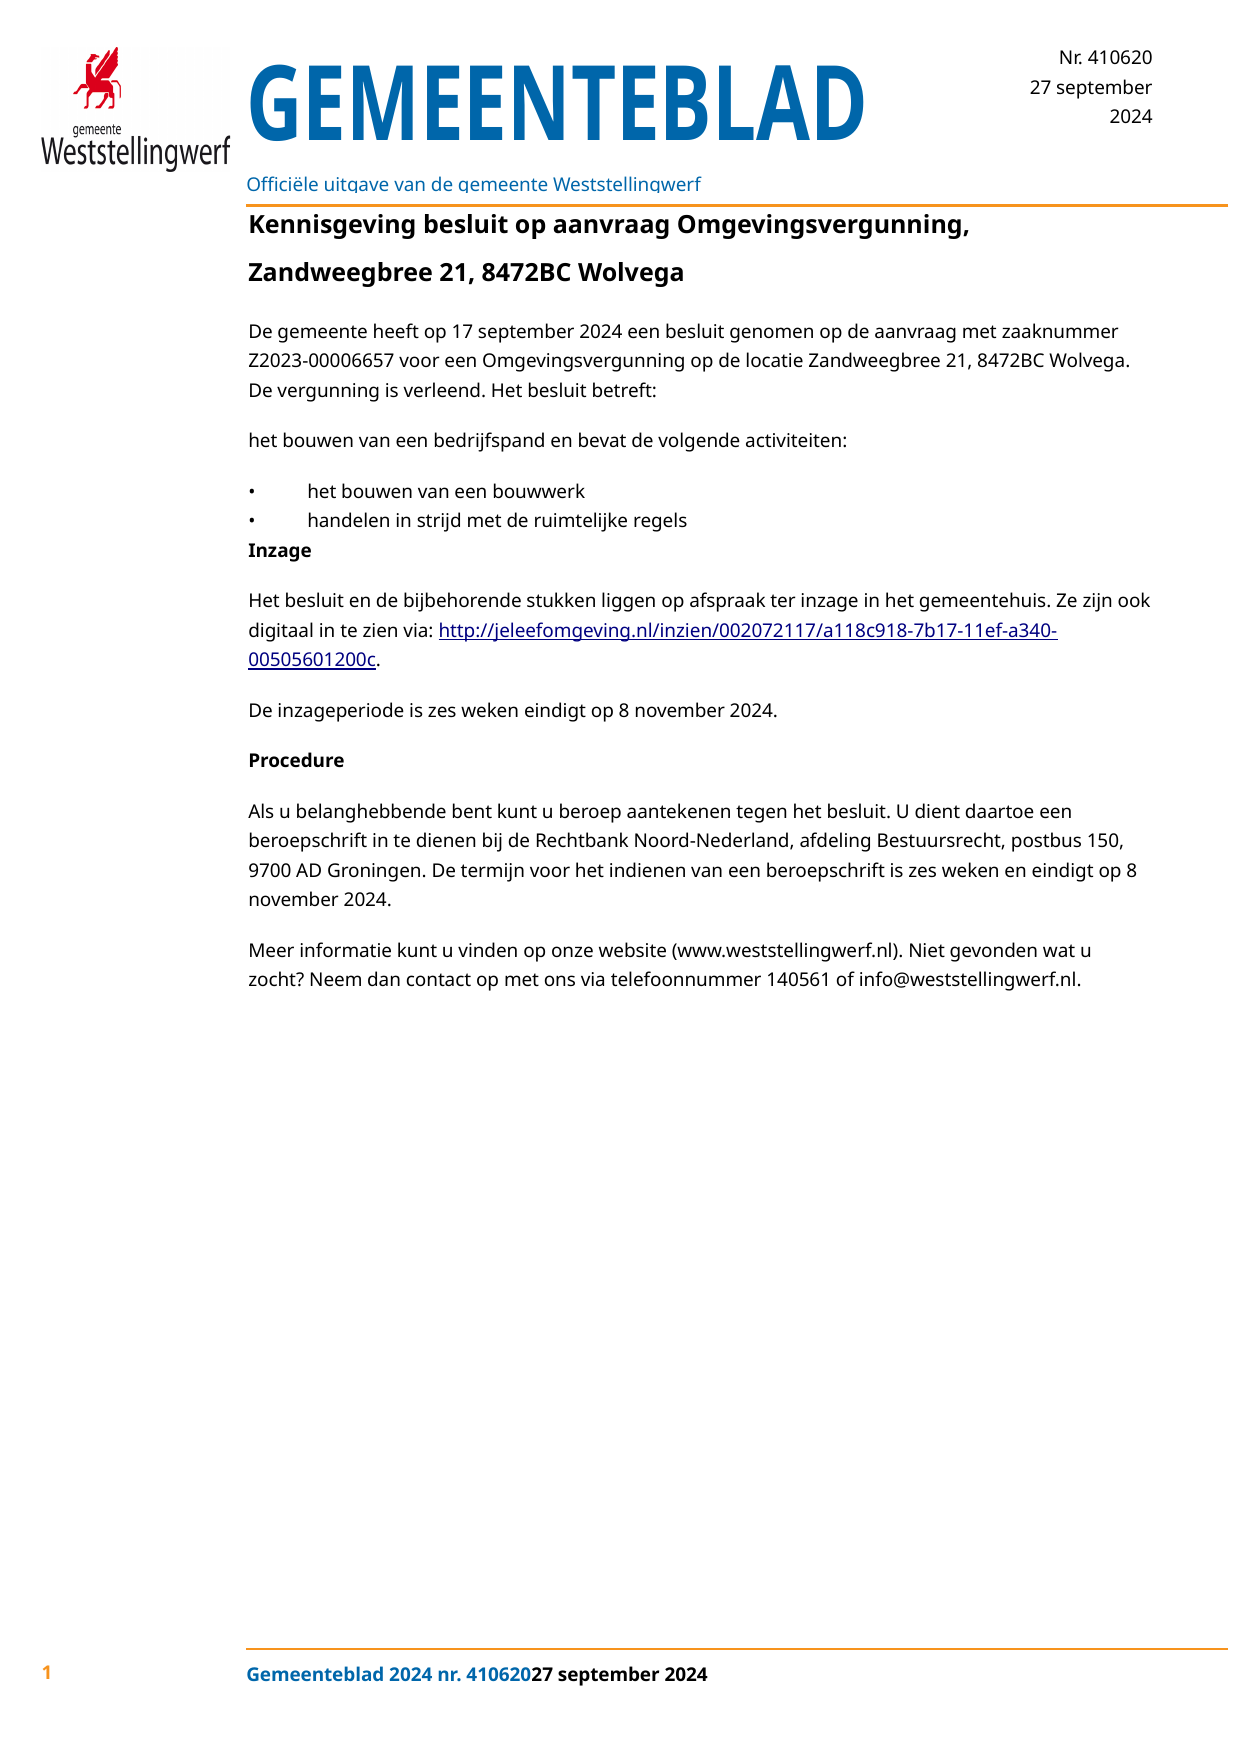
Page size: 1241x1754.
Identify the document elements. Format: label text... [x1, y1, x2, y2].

text Het besluit en de bijbehorende stukken liggen op afspraak ter inzage in het gemeentehuis. Ze zijn ook digitaal in te zien via: http://jeleefomgeving.nl/inzien/002072117/a118c918-7b17-11ef-a340-00505601200c. [248, 587, 1152, 672]
text Inzage [248, 537, 1152, 563]
text Als u belanghebbende bent kunt u beroep aantekenen tegen het besluit. U dient daartoe een beroepschrift in te dienen bij de Rechtbank Noord-Nederland, afdeling Bestuursrecht, postbus 150, 9700 AD Groningen. De termijn voor het indienen van een beroepschrift is zes weken en eindigt op 8 november 2024. [248, 798, 1152, 912]
text Kennisgeving besluit op aanvraag Omgevingsvergunning, Zandweegbree 21, 8472BC Wolvega [248, 207, 1152, 288]
text De gemeente heeft op 17 september 2024 een besluit genomen op de aanvraag met zaaknummer Z2023-00006657 voor een Omgevingsvergunning op de locatie Zandweegbree 21, 8472BC Wolvega. De vergunning is verleend. Het besluit betreft: [248, 318, 1152, 403]
picture [41, 47, 231, 172]
list handelen in strijd met de ruimtelijke regels [248, 507, 1152, 533]
text het bouwen van een bedrijfspand en bevat de volgende activiteiten: [248, 427, 1152, 453]
text Meer informatie kunt u vinden op onze website (www.weststellingwerf.nl). Niet gevonden wat u zocht? Neem dan contact op met ons via telefoonnummer 140561 of info@weststellingwerf.nl. [248, 937, 1152, 992]
text De inzageperiode is zes weken eindigt op 8 november 2024. [248, 697, 1152, 723]
text Procedure [248, 747, 1152, 773]
list het bouwen van een bouwwerk [248, 478, 1152, 504]
